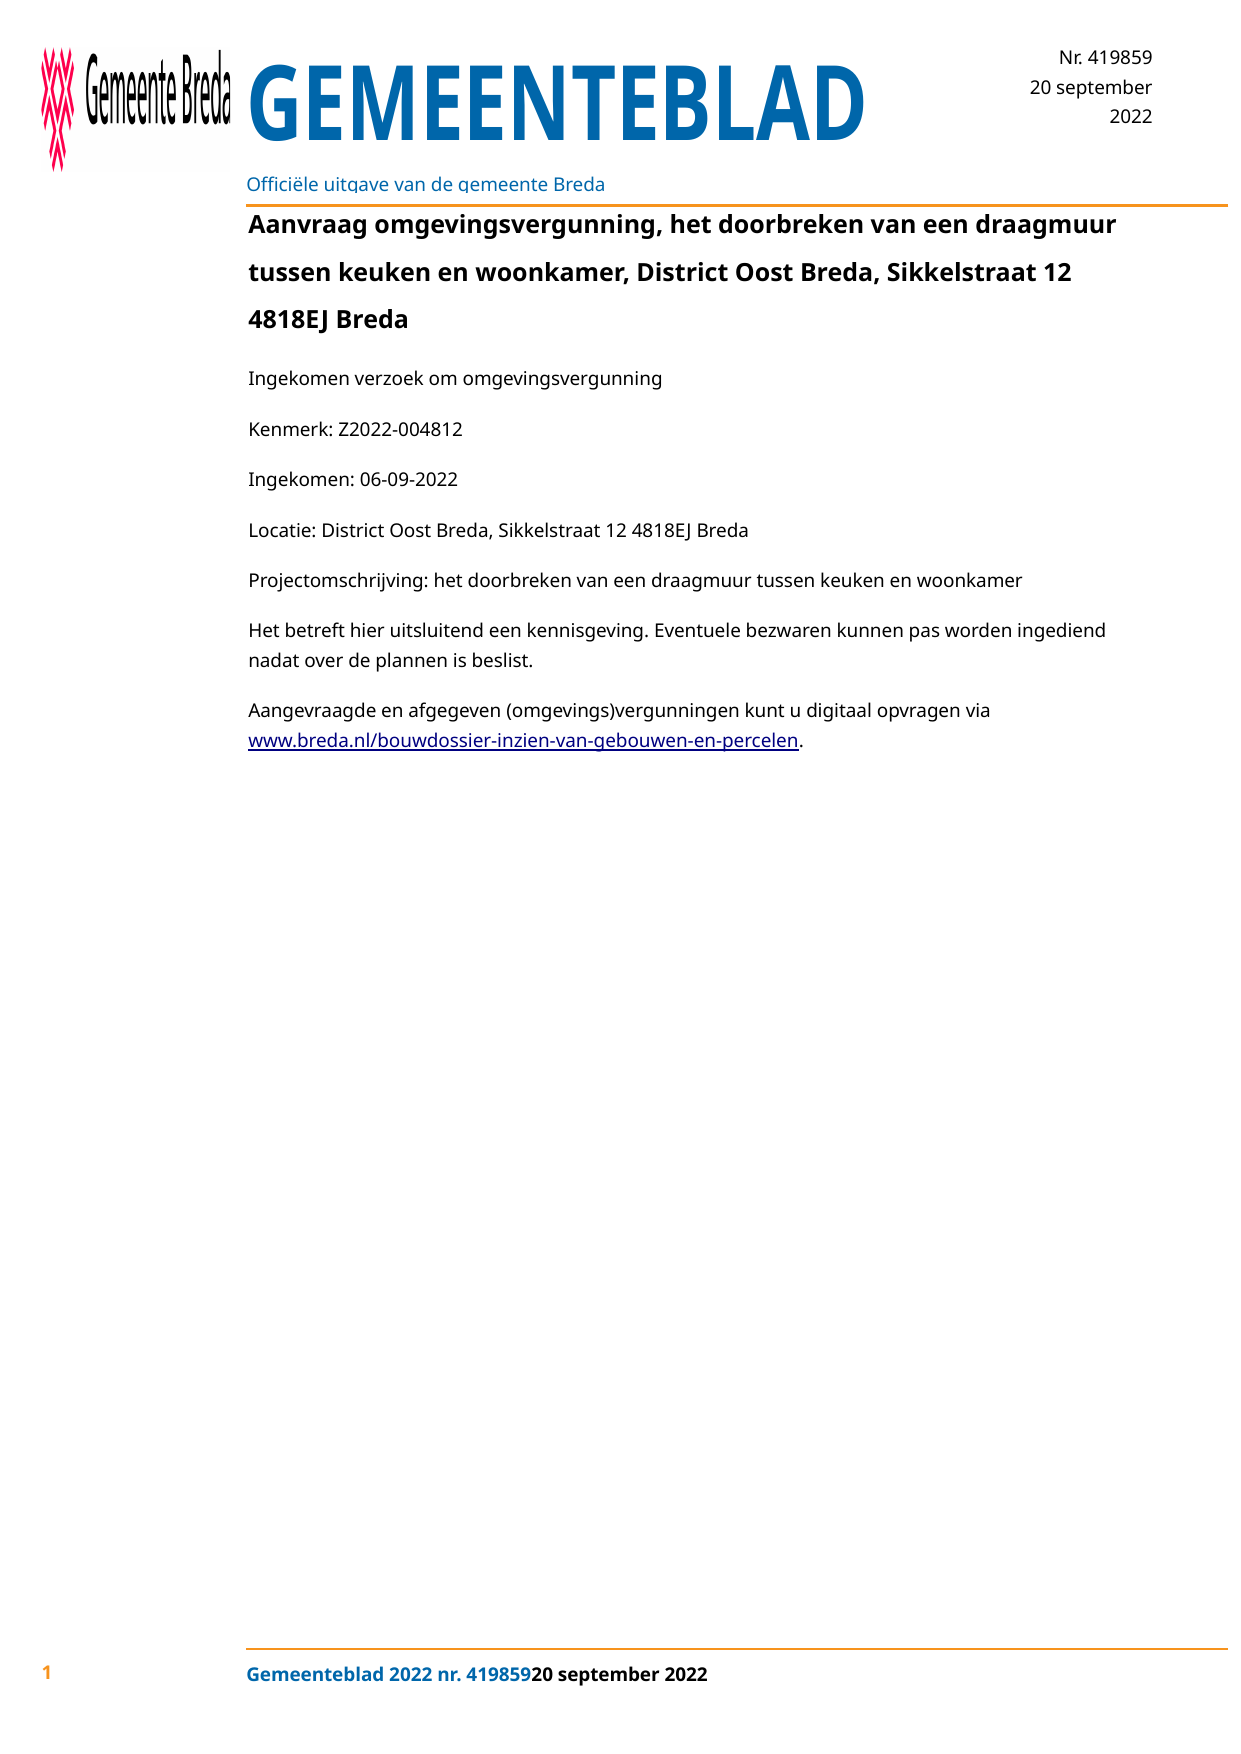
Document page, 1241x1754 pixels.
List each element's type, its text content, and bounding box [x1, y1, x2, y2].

text Het betreft hier uitsluitend een kennisgeving. Eventuele bezwaren kunnen pas worden ingediend nadat over de plannen is beslist. [248, 618, 1152, 673]
picture [41, 47, 231, 172]
text Ingekomen: 06-09-2022 [248, 466, 1152, 492]
text Kenmerk: Z2022-004812 [248, 416, 1152, 442]
text Locatie: District Oost Breda, Sikkelstraat 12 4818EJ Breda [248, 517, 1152, 542]
text Projectomschrijving: het doorbreken van een draagmuur tussen keuken en woonkamer [248, 567, 1152, 593]
text Ingekomen verzoek om omgevingsvergunning [248, 366, 1152, 391]
text Aangevraagde en afgegeven (omgevings)vergunningen kunt u digitaal opvragen via www.breda.nl/bouwdossier-inzien-van-gebouwen-en-percelen. [248, 698, 1152, 753]
text Aanvraag omgevingsvergunning, het doorbreken van een draagmuur tussen keuken en woonkamer, District Oost Breda, Sikkelstraat 12 4818EJ Breda [248, 207, 1152, 336]
